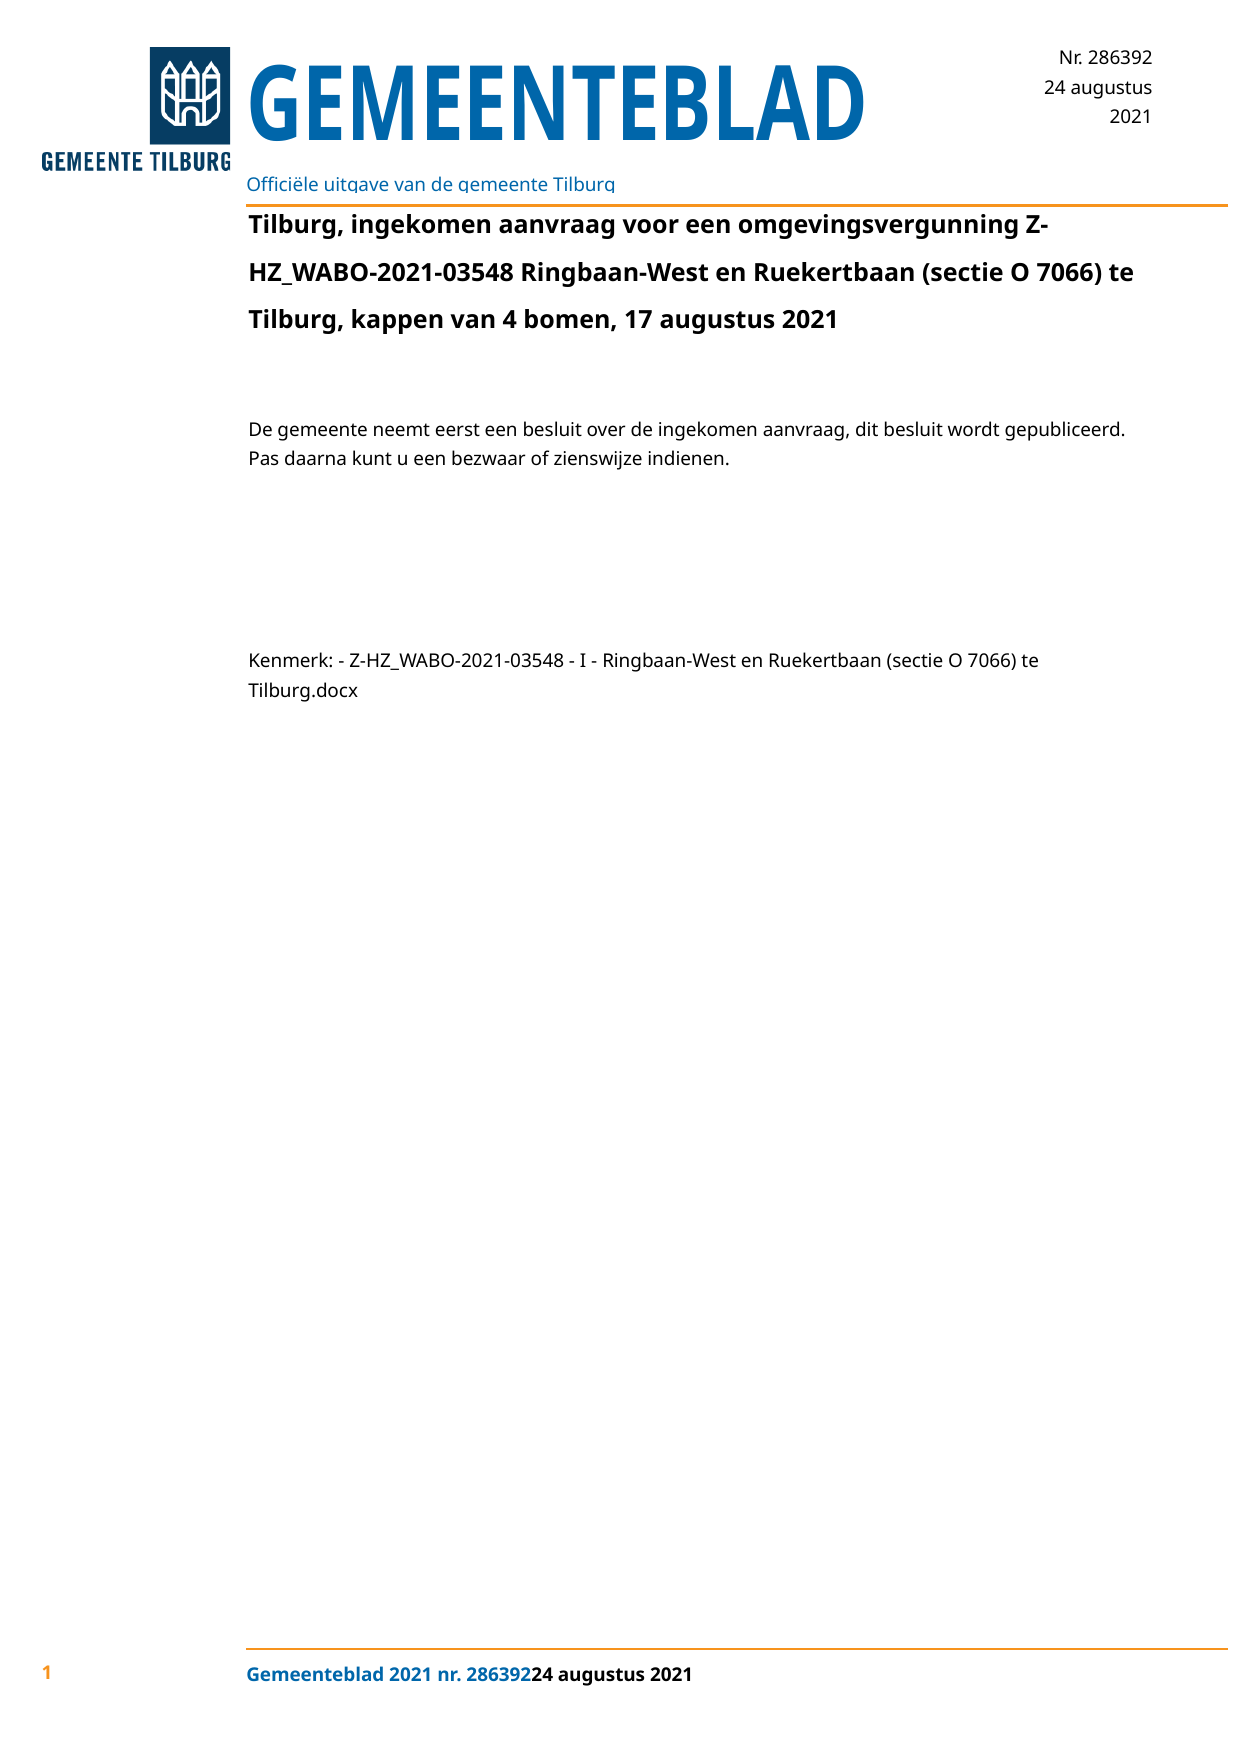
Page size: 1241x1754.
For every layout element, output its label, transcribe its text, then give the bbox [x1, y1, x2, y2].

text Tilburg, ingekomen aanvraag voor een omgevingsvergunning Z-HZ_WABO-2021-03548 Ringbaan-West en Ruekertbaan (sectie O 7066) te Tilburg, kappen van 4 bomen, 17 augustus 2021 [248, 207, 1152, 336]
picture [41, 47, 231, 172]
text Kenmerk: - Z-HZ_WABO-2021-03548 - I - Ringbaan-West en Ruekertbaan (sectie O 7066) te Tilburg.docx [248, 647, 1152, 702]
text De gemeente neemt eerst een besluit over de ingekomen aanvraag, dit besluit wordt gepubliceerd. Pas daarna kunt u een bezwaar of zienswijze indienen. [248, 416, 1152, 471]
